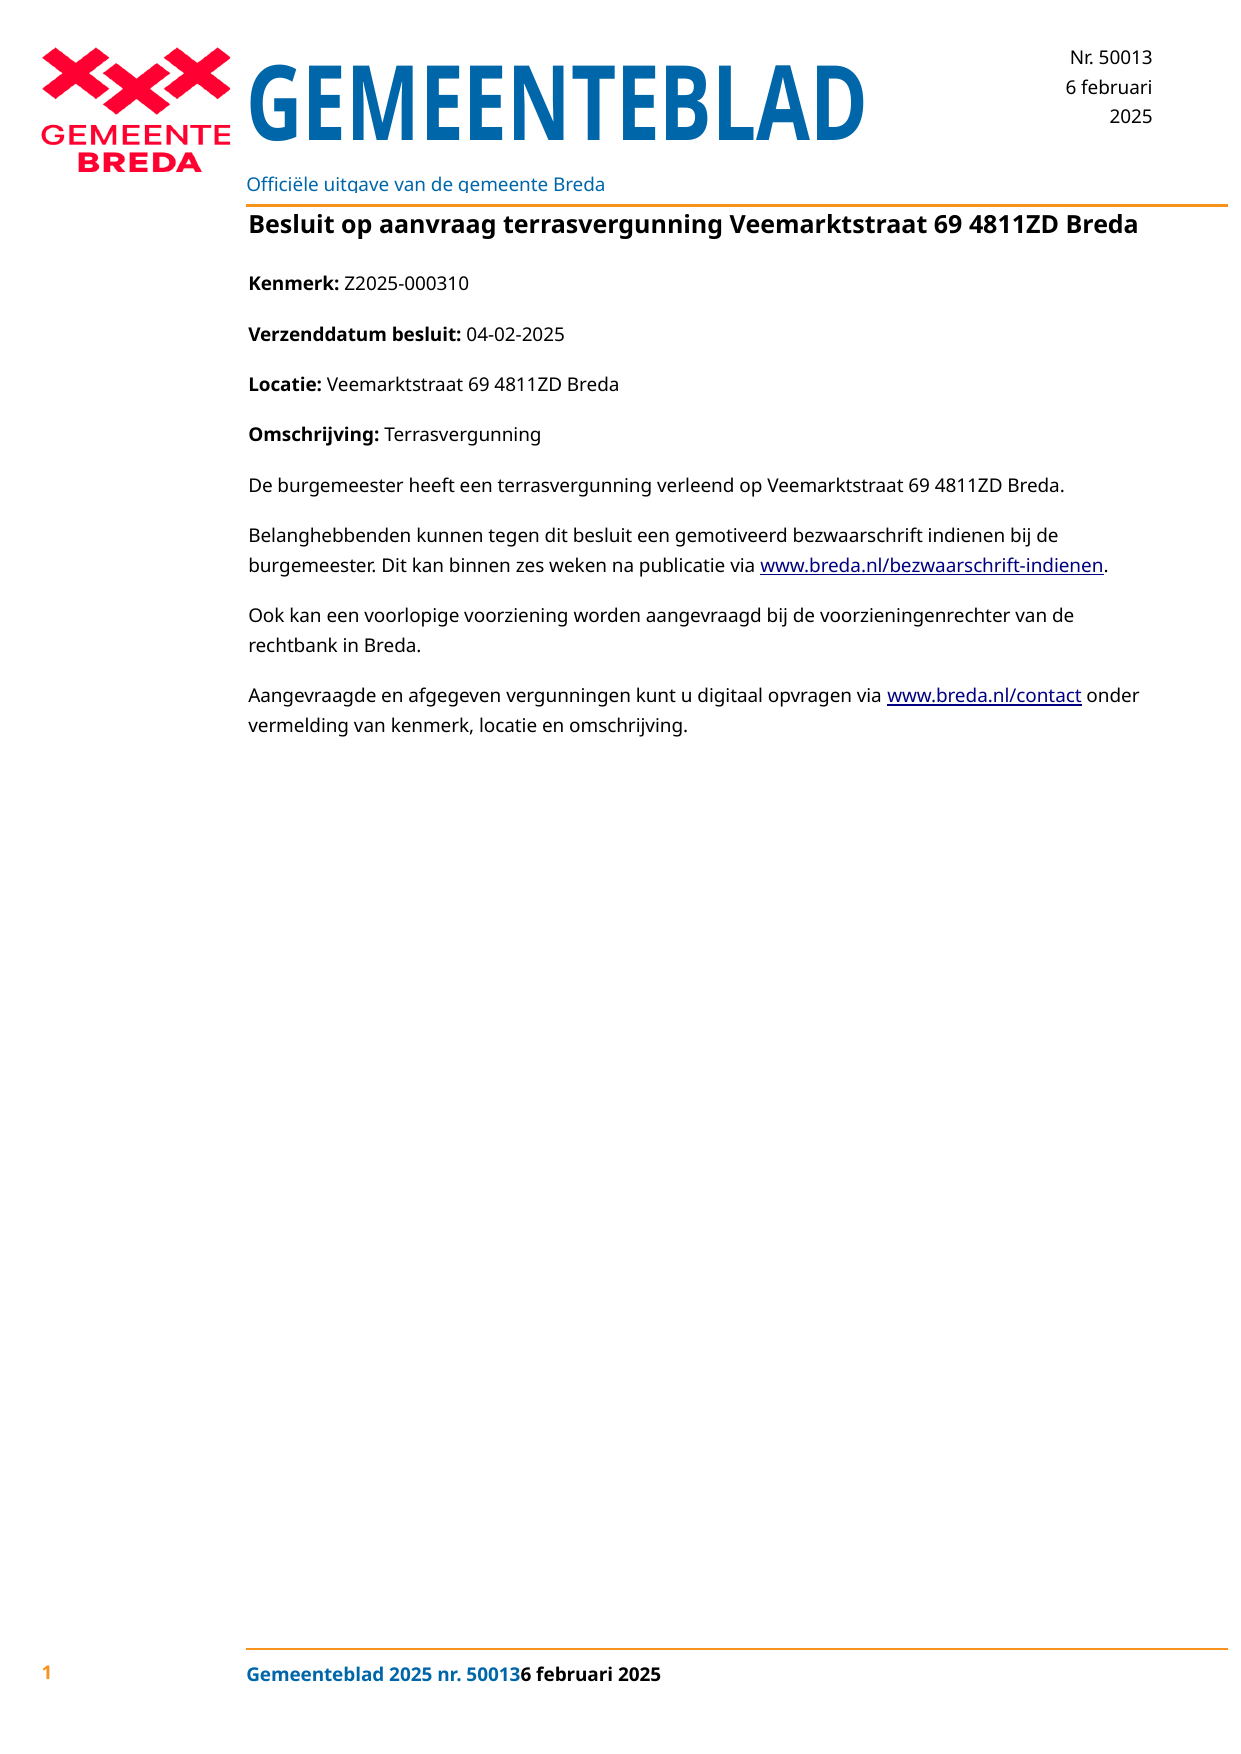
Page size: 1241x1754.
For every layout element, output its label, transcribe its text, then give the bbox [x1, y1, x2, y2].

text De burgemeester heeft een terrasvergunning verleend op Veemarktstraat 69 4811ZD Breda. [248, 472, 1152, 498]
text Omschrijving: Terrasvergunning [248, 422, 1152, 447]
text Verzenddatum besluit: 04-02-2025 [248, 321, 1152, 346]
text Besluit op aanvraag terrasvergunning Veemarktstraat 69 4811ZD Breda [248, 207, 1152, 241]
text Belanghebbenden kunnen tegen dit besluit een gemotiveerd bezwaarschrift indienen bij de burgemeester. Dit kan binnen zes weken na publicatie via www.breda.nl/bezwaarschrift-indienen. [248, 522, 1152, 578]
text Locatie: Veemarktstraat 69 4811ZD Breda [248, 371, 1152, 397]
text Aangevraagde en afgegeven vergunningen kunt u digitaal opvragen via www.breda.nl/contact onder vermelding van kenmerk, locatie en omschrijving. [248, 682, 1152, 738]
picture [41, 47, 231, 172]
text Kenmerk: Z2025-000310 [248, 270, 1152, 296]
text Ook kan een voorlopige voorziening worden aangevraagd bij de voorzieningenrechter van de rechtbank in Breda. [248, 602, 1152, 658]
